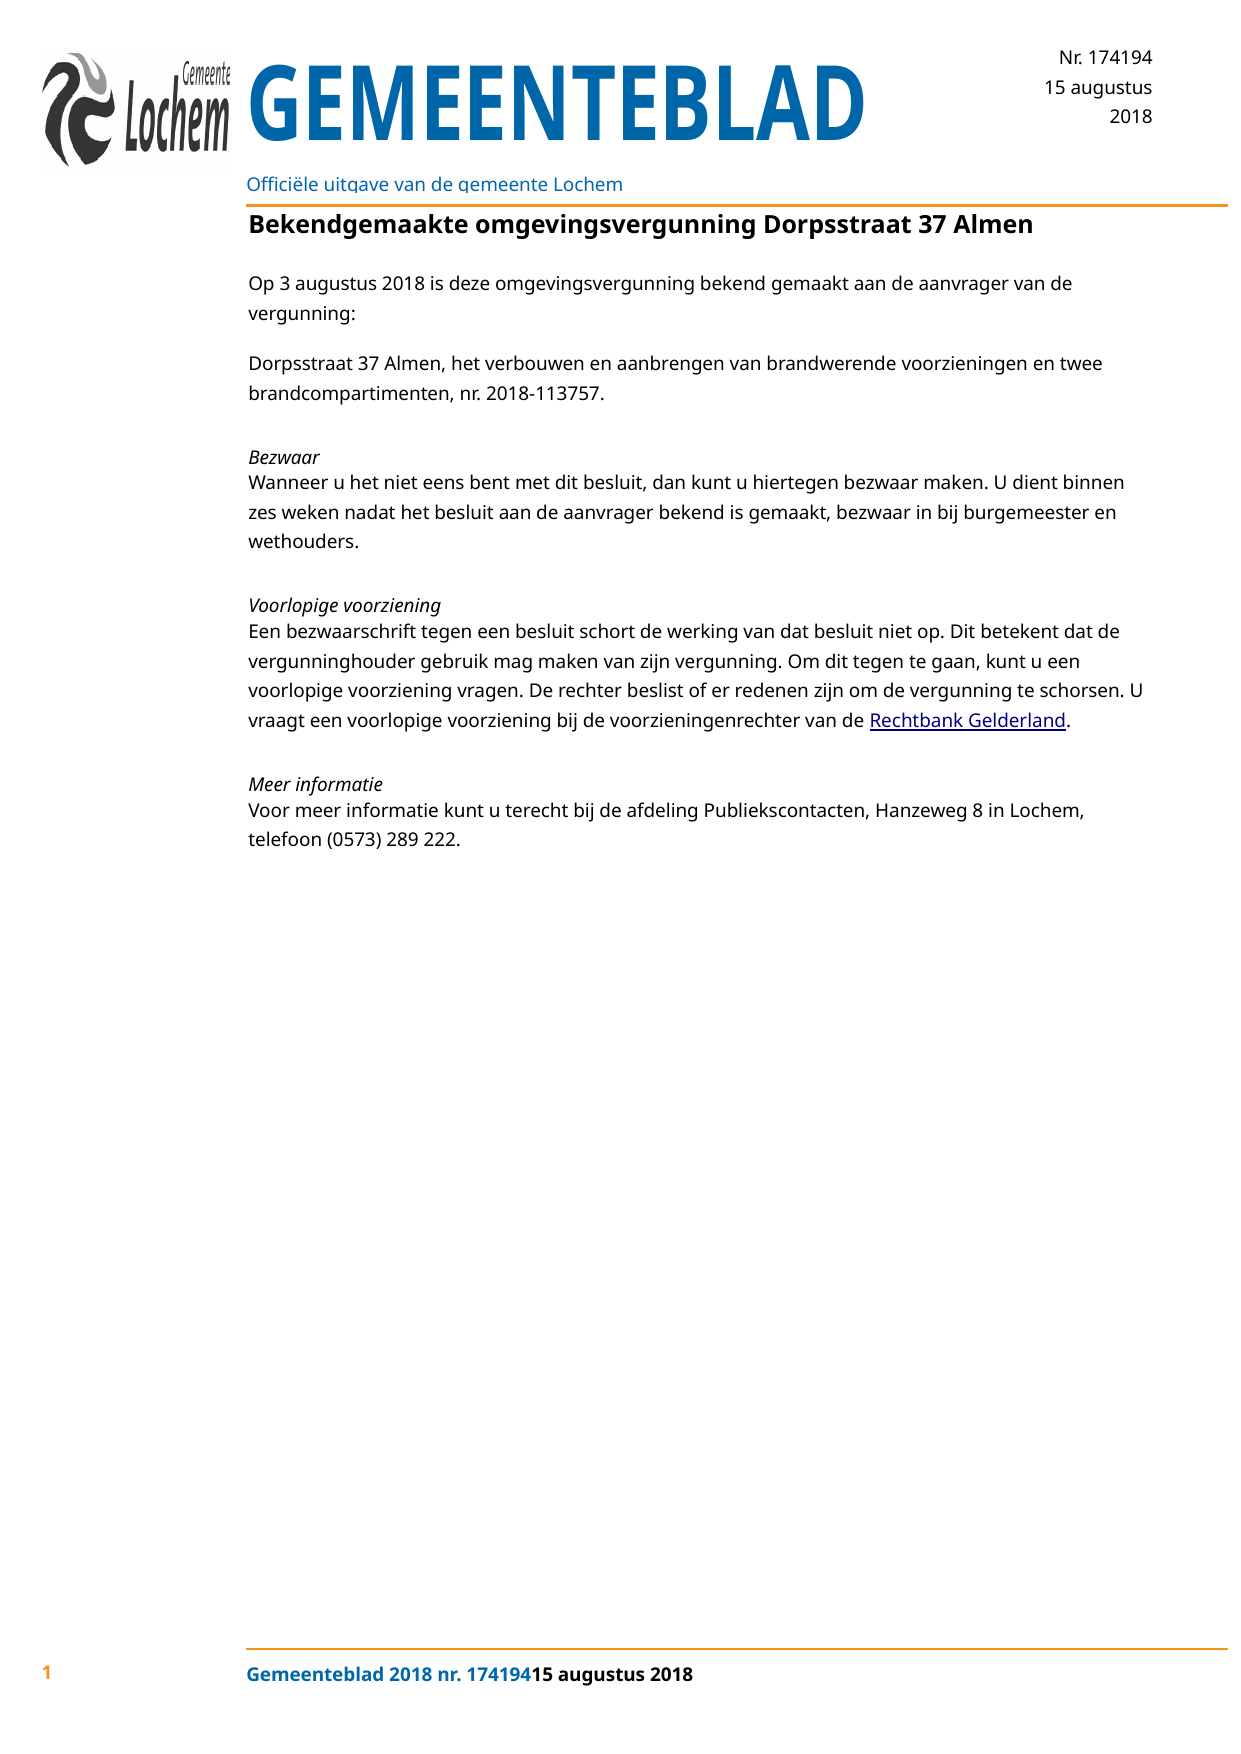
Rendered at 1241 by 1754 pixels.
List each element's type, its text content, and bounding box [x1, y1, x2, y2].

text Voorlopige voorziening [248, 593, 1152, 618]
text Meer informatie [248, 771, 1152, 797]
text Bekendgemaakte omgevingsvergunning Dorpsstraat 37 Almen [248, 207, 1152, 241]
text Een bezwaarschrift tegen een besluit schort de werking van dat besluit niet op. Dit betekent dat de vergunninghouder gebruik mag maken van zijn vergunning. Om dit tegen te gaan, kunt u een voorlopige voorziening vragen. De rechter beslist of er redenen zijn om de vergunning te schorsen. U vraagt een voorlopige voorziening bij de voorzieningenrechter van de Rechtbank Gelderland. [248, 618, 1152, 733]
text Dorpsstraat 37 Almen, het verbouwen en aanbrengen van brandwerende voorzieningen en twee brandcompartimenten, nr. 2018-113757. [248, 350, 1152, 406]
text Wanneer u het niet eens bent met dit besluit, dan kunt u hiertegen bezwaar maken. U dient binnen zes weken nadat het besluit aan de aanvrager bekend is gemaakt, bezwaar in bij burgemeester en wethouders. [248, 469, 1152, 554]
picture [41, 47, 231, 172]
text Bezwaar [248, 444, 1152, 469]
text Op 3 augustus 2018 is deze omgevingsvergunning bekend gemaakt aan de aanvrager van de vergunning: [248, 270, 1152, 326]
text Voor meer informatie kunt u terecht bij de afdeling Publiekscontacten, Hanzeweg 8 in Lochem, telefoon (0573) 289 222. [248, 797, 1152, 852]
